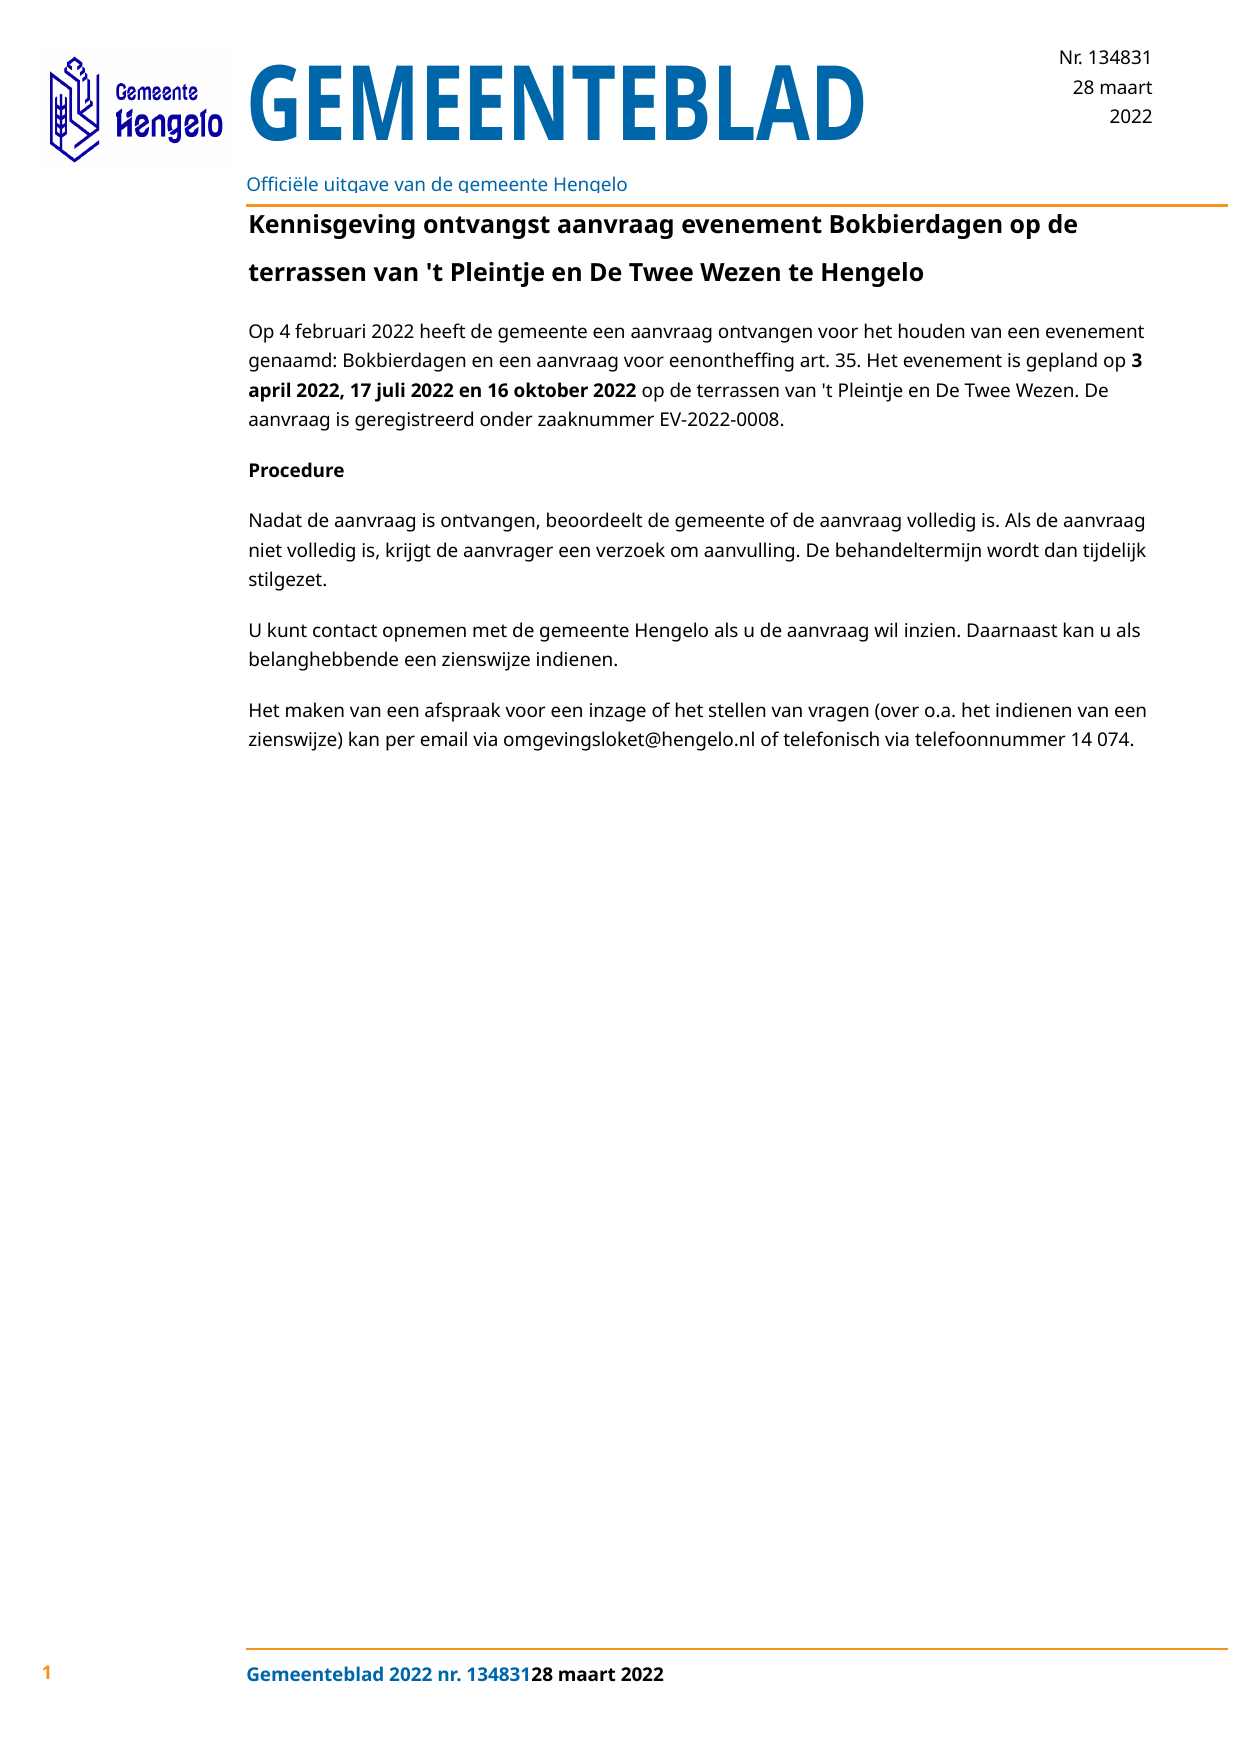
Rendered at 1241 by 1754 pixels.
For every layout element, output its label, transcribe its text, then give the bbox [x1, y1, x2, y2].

text Kennisgeving ontvangst aanvraag evenement Bokbierdagen op de terrassen van 't Pleintje en De Twee Wezen te Hengelo [248, 207, 1152, 288]
picture [41, 47, 231, 172]
text U kunt contact opnemen met de gemeente Hengelo als u de aanvraag wil inzien. Daarnaast kan u als belanghebbende een zienswijze indienen. [248, 617, 1152, 672]
text Nadat de aanvraag is ontvangen, beoordeelt de gemeente of de aanvraag volledig is. Als de aanvraag niet volledig is, krijgt de aanvrager een verzoek om aanvulling. De behandeltermijn wordt dan tijdelijk stilgezet. [248, 507, 1152, 592]
text Op 4 februari 2022 heeft de gemeente een aanvraag ontvangen voor het houden van een evenement genaamd: Bokbierdagen en een aanvraag voor eenontheffing art. 35. Het evenement is gepland op 3 april 2022, 17 juli 2022 en 16 oktober 2022 op de terrassen van 't Pleintje en De Twee Wezen. De aanvraag is geregistreerd onder zaaknummer EV-2022-0008. [248, 318, 1152, 432]
text Het maken van een afspraak voor een inzage of het stellen van vragen (over o.a. het indienen van een zienswijze) kan per email via omgevingsloket@hengelo.nl of telefonisch via telefoonnummer 14 074. [248, 697, 1152, 752]
text Procedure [248, 457, 1152, 483]
